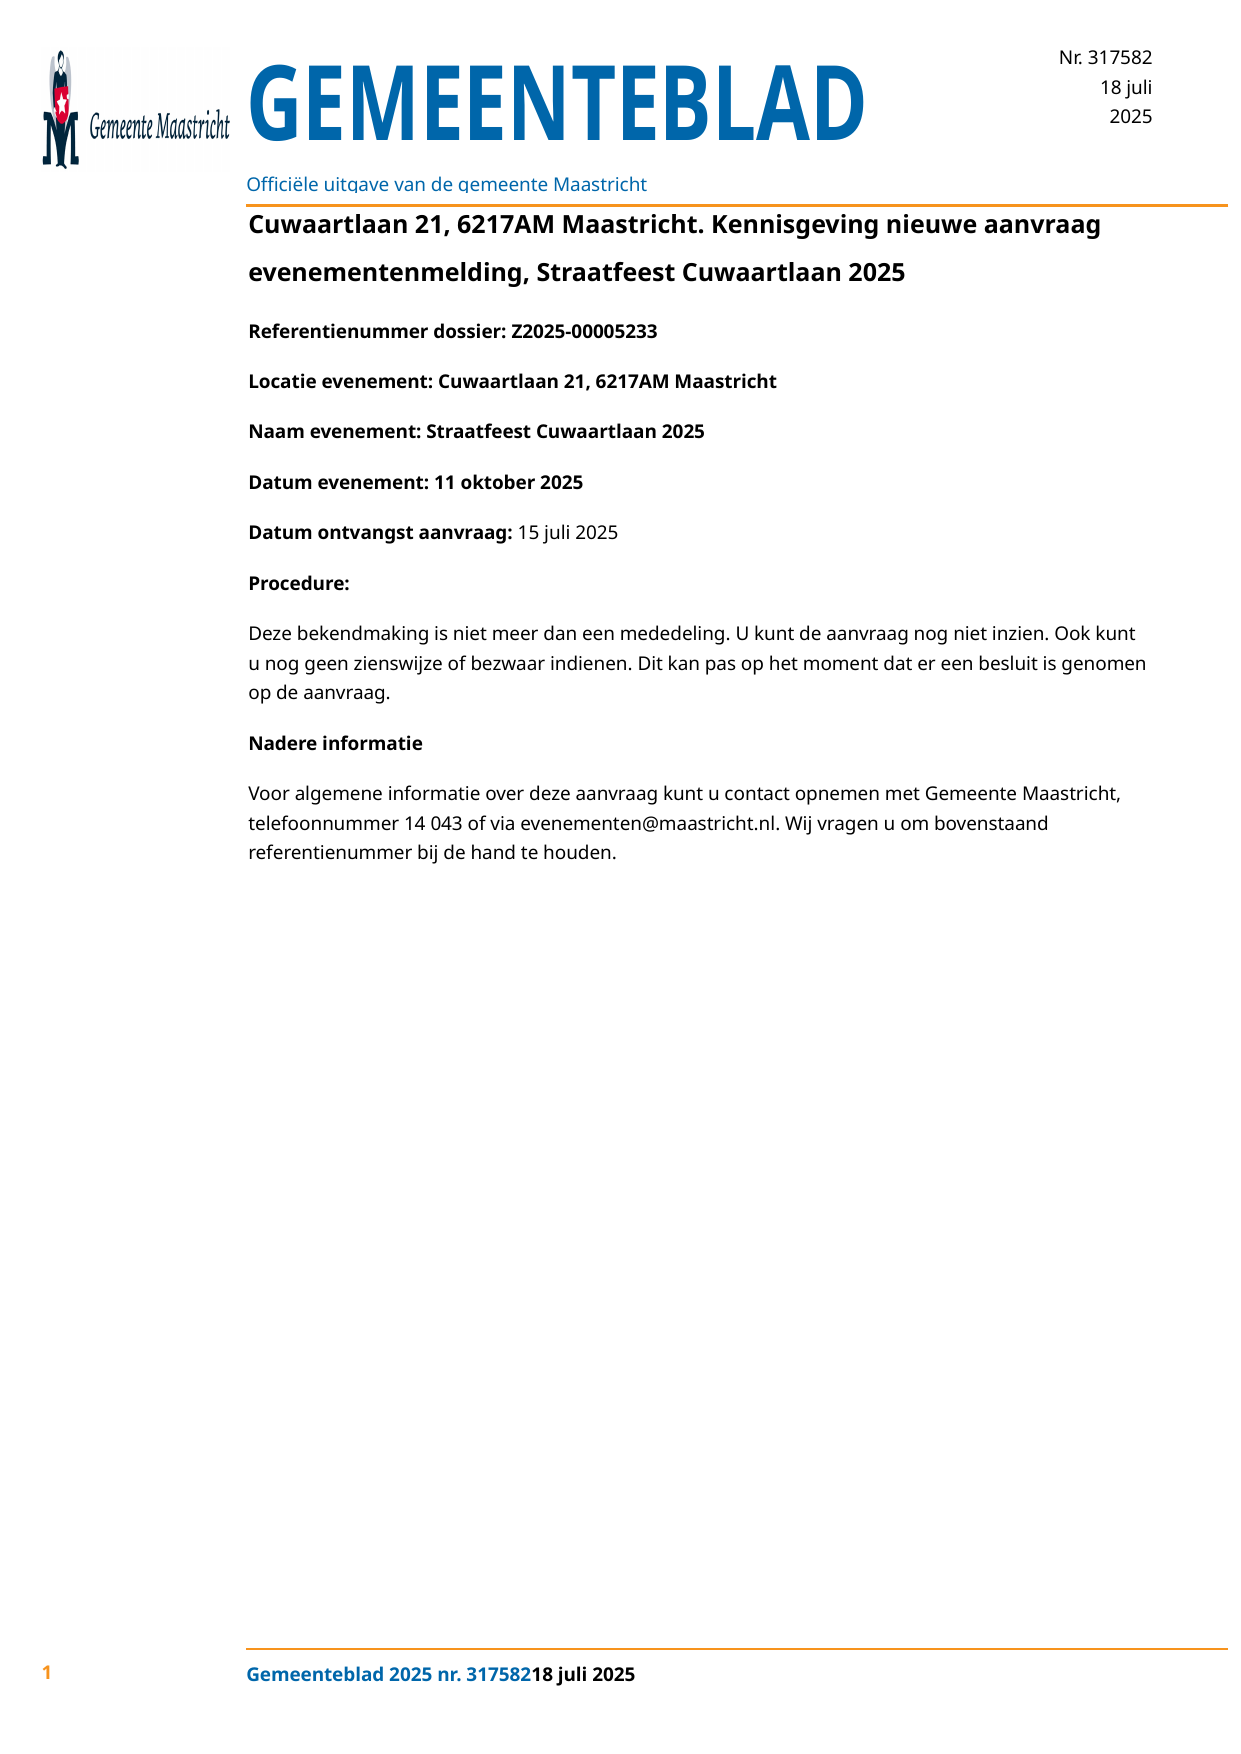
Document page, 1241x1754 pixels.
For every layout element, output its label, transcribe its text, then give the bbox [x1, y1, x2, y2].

text Deze bekendmaking is niet meer dan een mededeling. U kunt de aanvraag nog niet inzien. Ook kunt u nog geen zienswijze of bezwaar indienen. Dit kan pas op het moment dat er een besluit is genomen op de aanvraag. [248, 620, 1152, 705]
text Datum ontvangst aanvraag: 15 juli 2025 [248, 519, 1152, 545]
text Nadere informatie [248, 730, 1152, 756]
text Locatie evenement: Cuwaartlaan 21, 6217AM Maastricht [248, 368, 1152, 394]
picture [41, 47, 231, 172]
text Voor algemene informatie over deze aanvraag kunt u contact opnemen met Gemeente Maastricht, telefoonnummer 14 043 of via evenementen@maastricht.nl. Wij vragen u om bovenstaand referentienummer bij de hand te houden. [248, 780, 1152, 865]
text Referentienummer dossier: Z2025-00005233 [248, 318, 1152, 344]
text Cuwaartlaan 21, 6217AM Maastricht. Kennisgeving nieuwe aanvraag evenementenmelding, Straatfeest Cuwaartlaan 2025 [248, 207, 1152, 288]
text Datum evenement: 11 oktober 2025 [248, 469, 1152, 495]
text Naam evenement: Straatfeest Cuwaartlaan 2025 [248, 419, 1152, 444]
text Procedure: [248, 570, 1152, 596]
